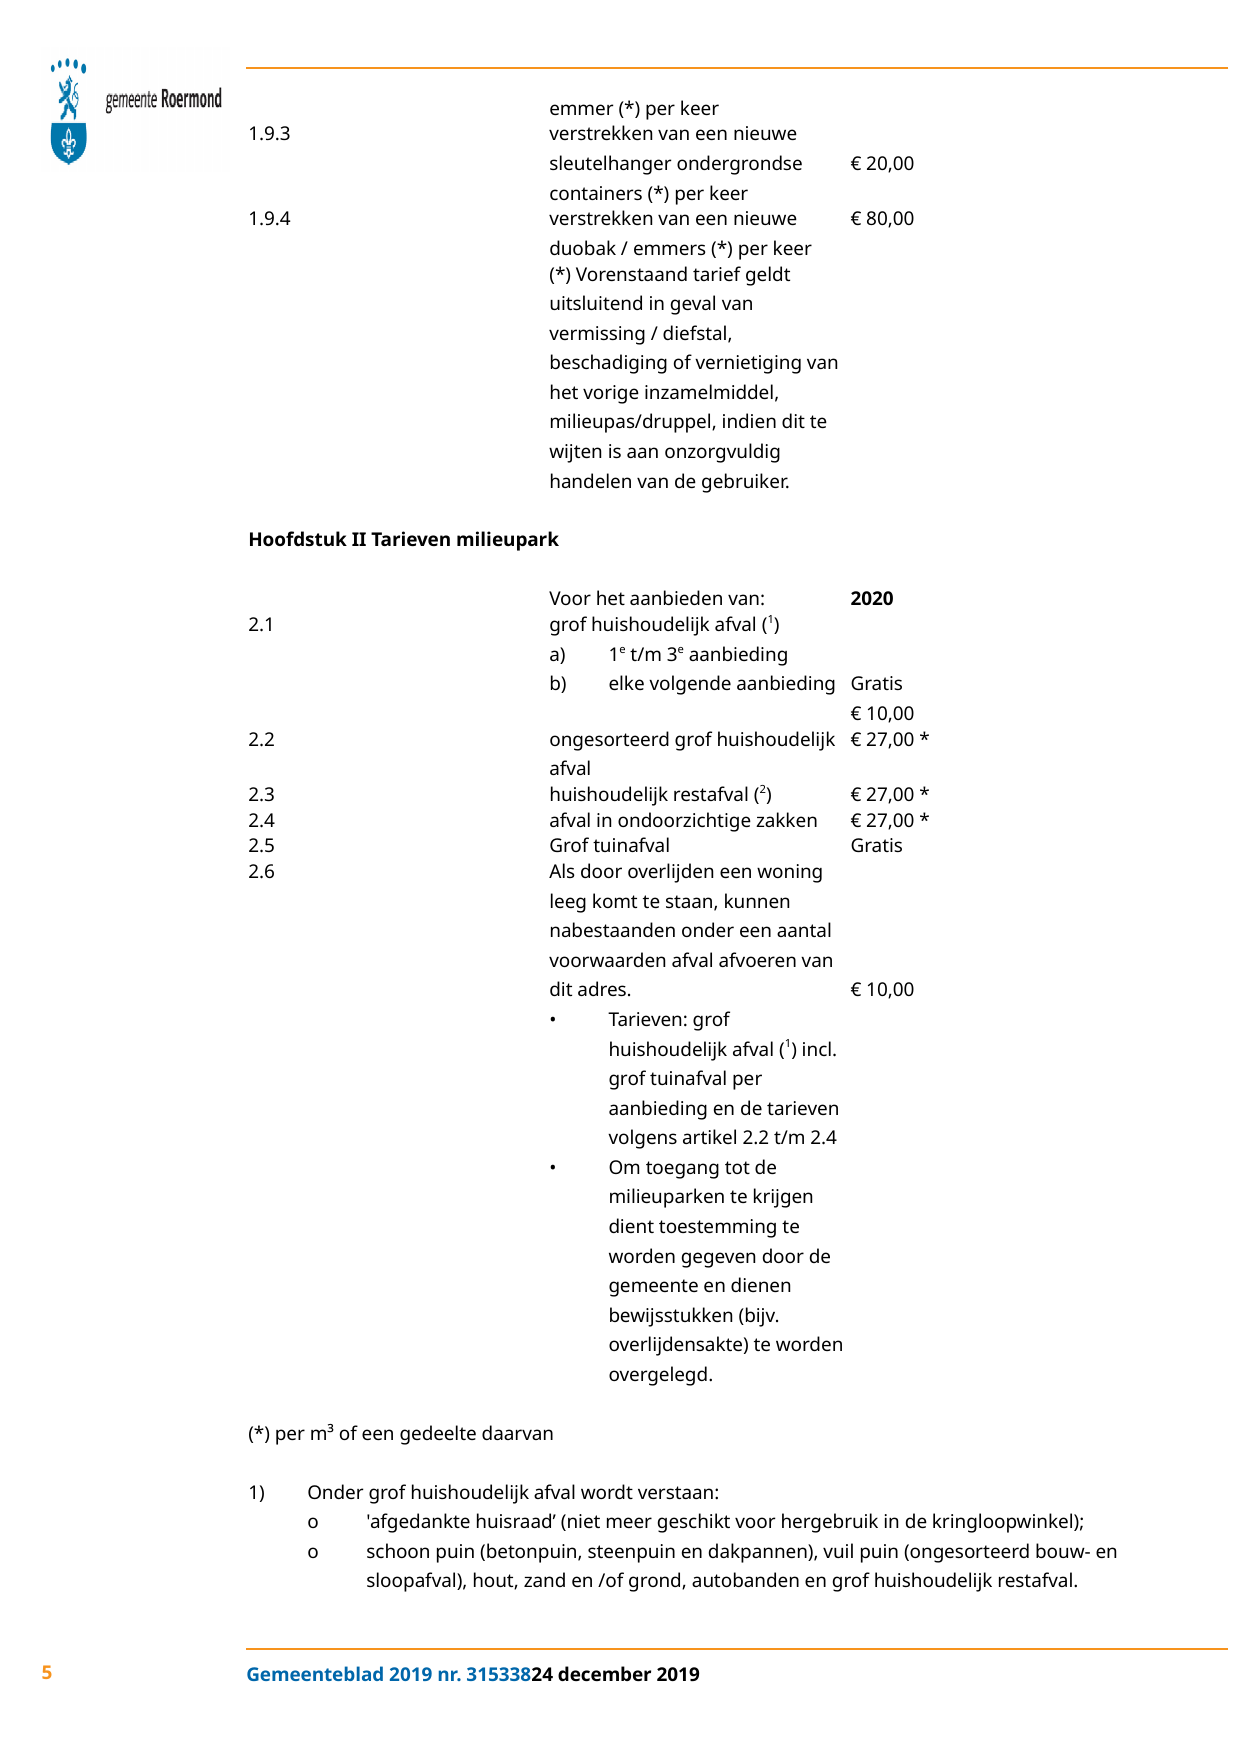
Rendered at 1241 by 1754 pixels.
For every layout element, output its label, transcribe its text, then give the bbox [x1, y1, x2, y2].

table_cell Gratis [850, 833, 1152, 858]
table_cell 1.9.3 [248, 121, 549, 205]
table_header [248, 586, 549, 611]
table_cell [850, 95, 1152, 121]
table_cell 2.3 [248, 781, 549, 807]
table_cell 2.4 [248, 807, 549, 833]
table_cell 1.9.4 [248, 205, 549, 261]
table_cell € 80,00 [850, 205, 1152, 261]
table_cell afval in ondoorzichtige zakken [549, 807, 850, 833]
table_cell [248, 261, 549, 493]
table_cell 2.1 [248, 611, 549, 726]
table_cell Grof tuinafval [549, 833, 850, 858]
table_cell Als door overlijden een woning leeg komt te staan, kunnen nabestaanden onder een aantal voorwaarden afval afvoeren van dit adres. Tarieven: grof huishoudelijk afval (1) incl. grof tuinafval per aanbieding en de tarieven volgens artikel 2.2 t/m 2.4 Om toegang tot de milieuparken te krijgen dient toestemming te worden gegeven door de gemeente en dienen bewijsstukken (bijv. overlijdensakte) te worden overgelegd. [549, 858, 850, 1387]
table_header 2020 [850, 586, 1152, 611]
list 'afgedankte huisraad’ (niet meer geschikt voor hergebruik in de kringloopwinkel); [307, 1508, 1152, 1534]
list schoon puin (betonpuin, steenpuin en dakpannen), vuil puin (ongesorteerd bouw- en sloopafval), hout, zand en /of grond, autobanden en grof huishoudelijk restafval. [307, 1538, 1152, 1593]
table_cell Gratis € 10,00 [850, 611, 1152, 726]
table_cell emmer (*) per keer [549, 95, 850, 121]
table_cell € 10,00 [850, 858, 1152, 1387]
list Onder grof huishoudelijk afval wordt verstaan: [248, 1479, 1152, 1505]
picture [41, 47, 231, 172]
table_header Voor het aanbieden van: [549, 586, 850, 611]
table_cell 2.5 [248, 833, 549, 858]
table_cell € 27,00 * [850, 781, 1152, 807]
table_cell € 20,00 [850, 121, 1152, 205]
table_cell (*) Vorenstaand tarief geldt uitsluitend in geval van vermissing / diefstal, beschadiging of vernietiging van het vorige inzamelmiddel, milieupas/druppel, indien dit te wijten is aan onzorgvuldig handelen van de gebruiker. [549, 261, 850, 493]
table_cell huishoudelijk restafval (2) [549, 781, 850, 807]
table_cell ongesorteerd grof huishoudelijk afval [549, 726, 850, 781]
table_cell verstrekken van een nieuwe sleutelhanger ondergrondse containers (*) per keer [549, 121, 850, 205]
table_cell 2.2 [248, 726, 549, 781]
table_cell grof huishoudelijk afval (1) 1e t/m 3e aanbieding elke volgende aanbieding [549, 611, 850, 726]
text Hoofdstuk II Tarieven milieupark [248, 526, 1152, 552]
table_cell verstrekken van een nieuwe duobak / emmers (*) per keer [549, 205, 850, 261]
table_cell [850, 261, 1152, 493]
table_cell € 27,00 * [850, 807, 1152, 833]
table_cell [248, 95, 549, 121]
table_cell 2.6 [248, 858, 549, 1387]
table_cell € 27,00 * [850, 726, 1152, 781]
text (*) per m³ of een gedeelte daarvan [248, 1420, 1152, 1446]
